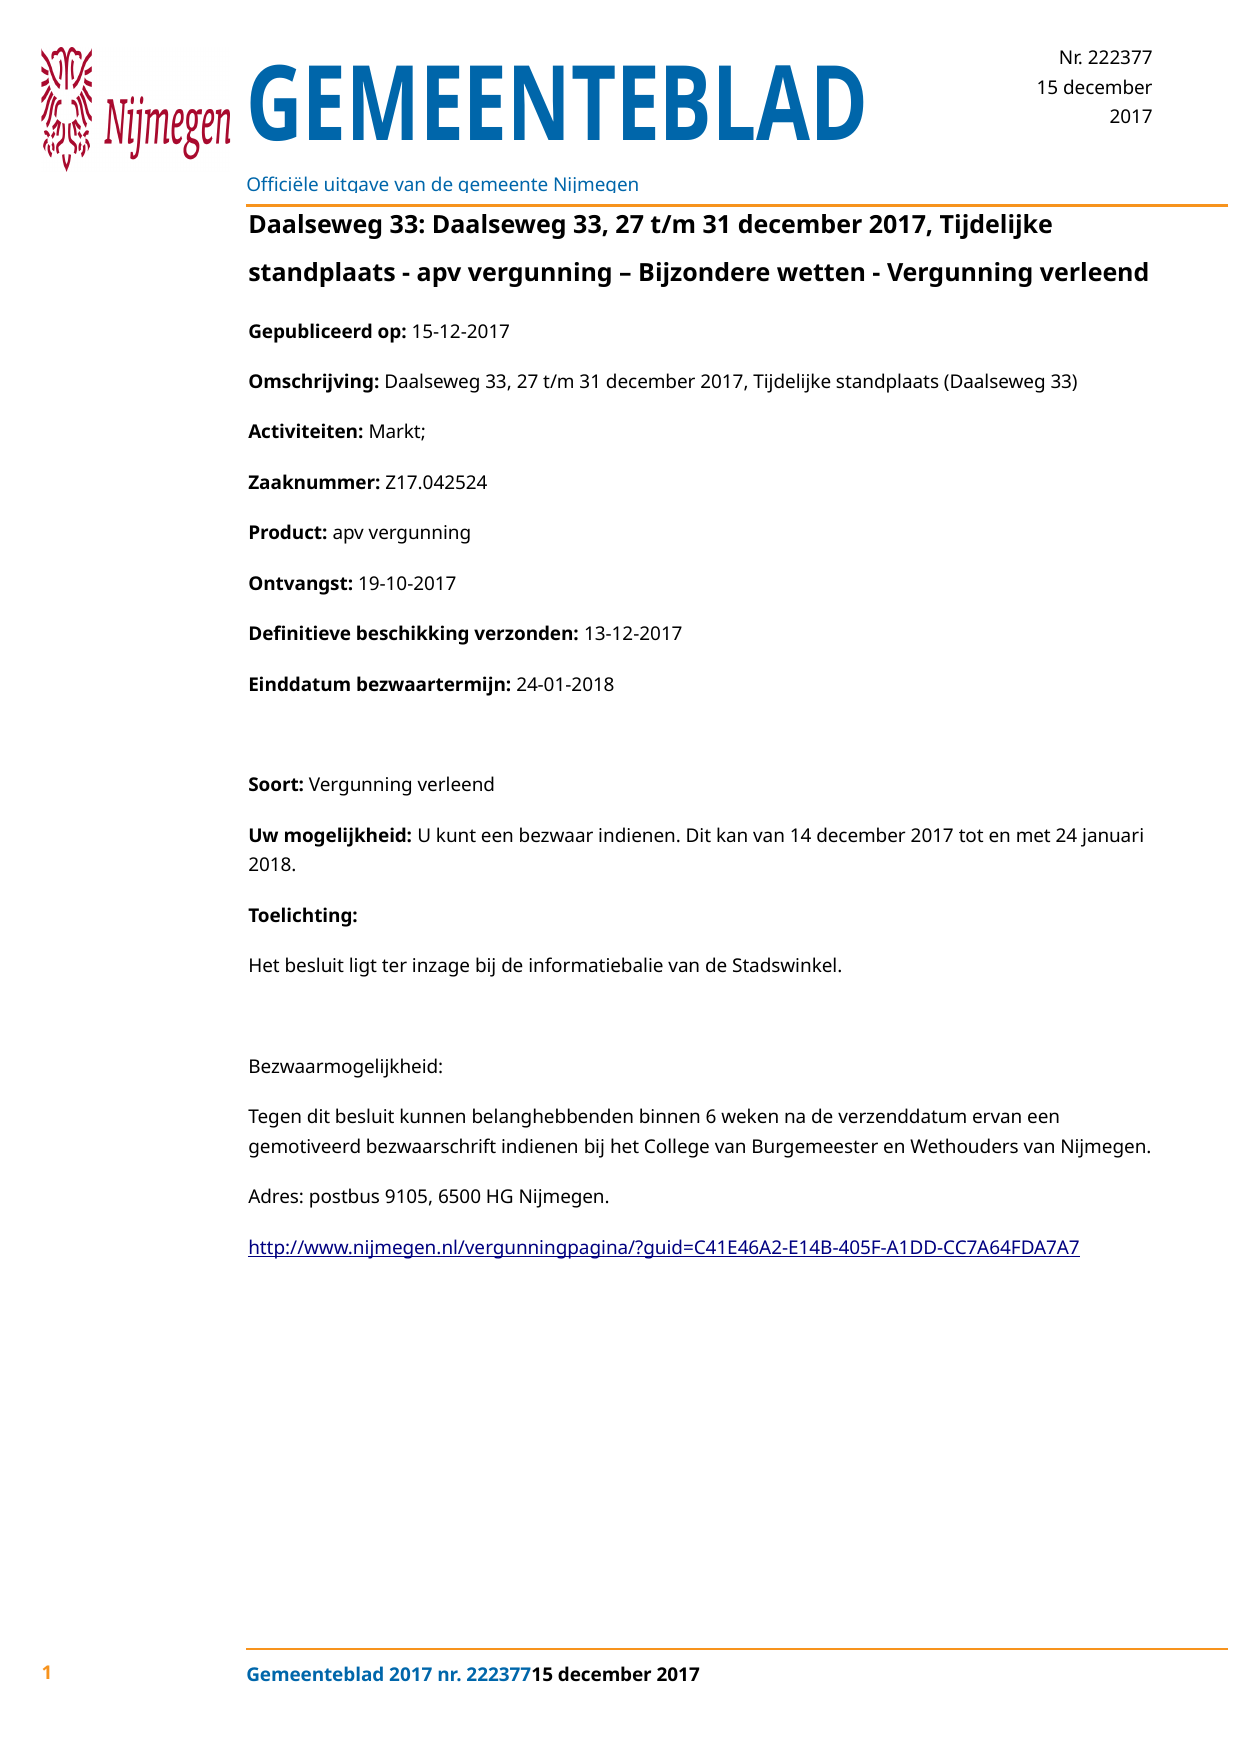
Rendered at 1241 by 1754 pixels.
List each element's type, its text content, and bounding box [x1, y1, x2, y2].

text Zaaknummer: Z17.042524 [248, 469, 1152, 495]
text Soort: Vergunning verleend [248, 772, 1152, 797]
picture [41, 47, 231, 172]
text Ontvangst: 19-10-2017 [248, 570, 1152, 596]
text Het besluit ligt ter inzage bij de informatiebalie van de Stadswinkel. [248, 952, 1152, 978]
text Bezwaarmogelijkheid: [248, 1053, 1152, 1079]
text Uw mogelijkheid: U kunt een bezwaar indienen. Dit kan van 14 december 2017 tot en met 24 januari 2018. [248, 822, 1152, 877]
text Omschrijving: Daalseweg 33, 27 t/m 31 december 2017, Tijdelijke standplaats (Daalseweg 33) [248, 368, 1152, 394]
text Toelichting: [248, 902, 1152, 928]
text Einddatum bezwaartermijn: 24-01-2018 [248, 671, 1152, 697]
text Product: apv vergunning [248, 519, 1152, 545]
text Activiteiten: Markt; [248, 419, 1152, 444]
text Gepubliceerd op: 15-12-2017 [248, 318, 1152, 344]
text Daalseweg 33: Daalseweg 33, 27 t/m 31 december 2017, Tijdelijke standplaats - apv vergunning – Bijzondere wetten - Vergunning verleend [248, 207, 1152, 288]
text Definitieve beschikking verzonden: 13-12-2017 [248, 620, 1152, 646]
text Tegen dit besluit kunnen belanghebbenden binnen 6 weken na de verzenddatum ervan een gemotiveerd bezwaarschrift indienen bij het College van Burgemeester en Wethouders van Nijmegen. [248, 1104, 1152, 1159]
text Adres: postbus 9105, 6500 HG Nijmegen. [248, 1184, 1152, 1209]
text http://www.nijmegen.nl/vergunningpagina/?guid=C41E46A2-E14B-405F-A1DD-CC7A64FDA7A7 [248, 1234, 1152, 1260]
